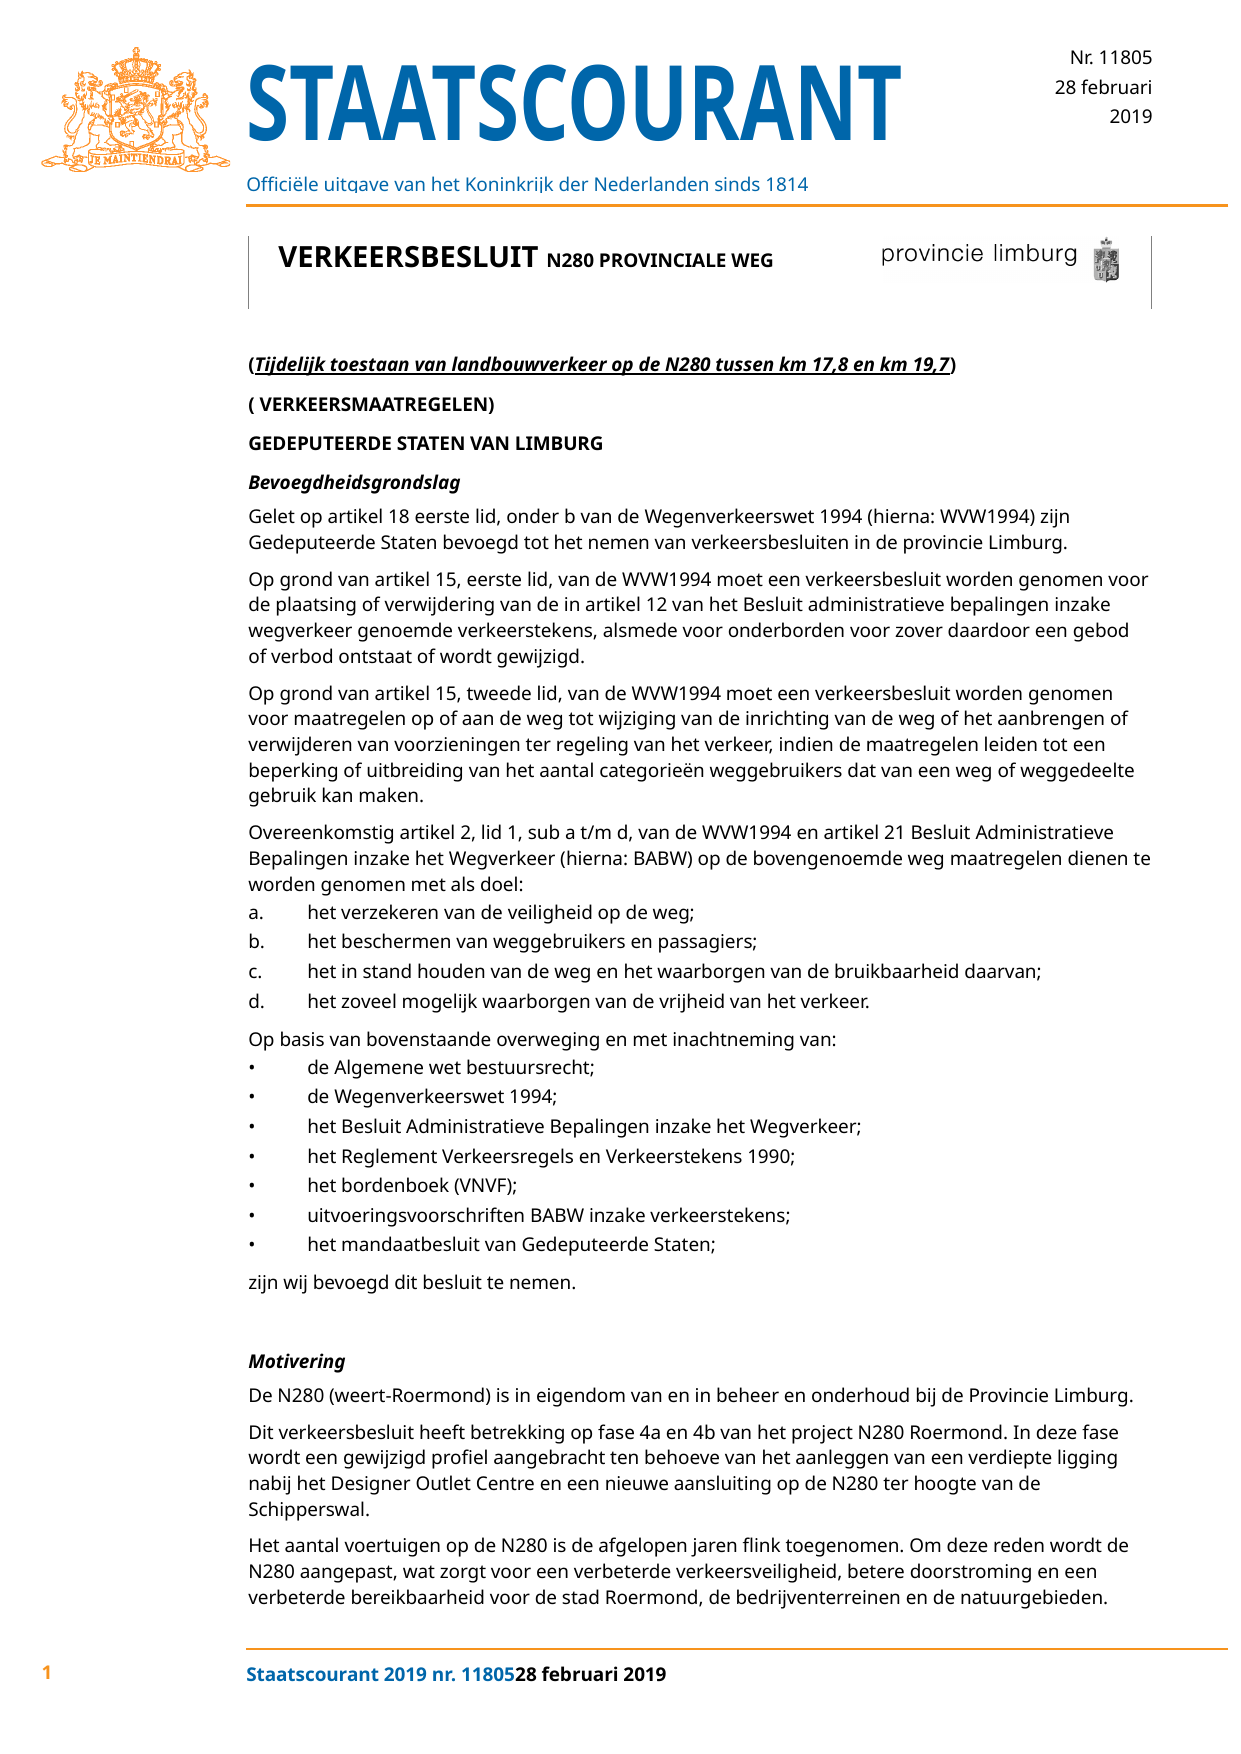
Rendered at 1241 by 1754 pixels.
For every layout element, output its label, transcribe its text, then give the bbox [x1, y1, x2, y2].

text Het aantal voertuigen op de N280 is de afgelopen jaren flink toegenomen. Om deze reden wordt de N280 aangepast, wat zorgt voor een verbeterde verkeersveiligheid, betere doorstroming en een verbeterde bereikbaarheid voor de stad Roermond, de bedrijventerreinen en de natuurgebieden. [248, 1533, 1152, 1610]
list het in stand houden van de weg en het waarborgen van de bruikbaarheid daarvan; [248, 958, 1152, 984]
table_header [850, 236, 1151, 309]
list het verzekeren van de veiligheid op de weg; [248, 899, 1152, 925]
picture [882, 236, 1119, 283]
list het bordenboek (VNVF); [248, 1172, 1152, 1198]
text Dit verkeersbesluit heeft betrekking op fase 4a en 4b van het project N280 Roermond. In deze fase wordt een gewijzigd profiel aangebracht ten behoeve van het aanleggen van een verdiepte ligging nabij het Designer Outlet Centre en een nieuwe aansluiting op de N280 ter hoogte van de Schipperswal. [248, 1419, 1152, 1522]
table_header VERKEERSBESLUIT N280 PROVINCIALE WEG [249, 236, 850, 309]
text De N280 (weert-Roermond) is in eigendom van en in beheer en onderhoud bij de Provincie Limburg. [248, 1382, 1152, 1408]
list het zoveel mogelijk waarborgen van de vrijheid van het verkeer. [248, 988, 1152, 1014]
text zijn wij bevoegd dit besluit te nemen. [248, 1269, 1152, 1295]
list het Besluit Administratieve Bepalingen inzake het Wegverkeer; [248, 1113, 1152, 1139]
text GEDEPUTEERDE STATEN VAN LIMBURG [248, 430, 1152, 456]
list het beschermen van weggebruikers en passagiers; [248, 929, 1152, 954]
text Op grond van artikel 15, eerste lid, van de WVW1994 moet een verkeersbesluit worden genomen voor de plaatsing of verwijdering van de in artikel 12 van het Besluit administratieve bepalingen inzake wegverkeer genoemde verkeerstekens, alsmede voor onderborden voor zover daardoor een gebod of verbod ontstaat of wordt gewijzigd. [248, 566, 1152, 669]
text Gelet op artikel 18 eerste lid, onder b van de Wegenverkeerswet 1994 (hierna: WVW1994) zijn Gedeputeerde Staten bevoegd tot het nemen van verkeersbesluiten in de provincie Limburg. [248, 503, 1152, 555]
list de Wegenverkeerswet 1994; [248, 1084, 1152, 1109]
text Op grond van artikel 15, tweede lid, van de WVW1994 moet een verkeersbesluit worden genomen voor maatregelen op of aan de weg tot wijziging van de inrichting van de weg of het aanbrengen of verwijderen van voorzieningen ter regeling van het verkeer, indien de maatregelen leiden tot een beperking of uitbreiding van het aantal categorieën weggebruikers dat van een weg of weggedeelte gebruik kan maken. [248, 680, 1152, 808]
list het mandaatbesluit van Gedeputeerde Staten; [248, 1232, 1152, 1257]
text ( VERKEERSMAATREGELEN) [248, 391, 1152, 417]
list uitvoeringsvoorschriften BABW inzake verkeerstekens; [248, 1202, 1152, 1228]
text Motivering [248, 1348, 1152, 1374]
list de Algemene wet bestuursrecht; [248, 1054, 1152, 1080]
text (Tijdelijk toestaan van landbouwverkeer op de N280 tussen km 17,8 en km 19,7) [248, 352, 1152, 377]
text Bevoegdheidsgrondslag [248, 469, 1152, 495]
picture [41, 47, 231, 172]
text Overeenkomstig artikel 2, lid 1, sub a t/m d, van de WVW1994 en artikel 21 Besluit Administratieve Bepalingen inzake het Wegverkeer (hierna: BABW) op de bovengenoemde weg maatregelen dienen te worden genomen met als doel: [248, 819, 1152, 897]
text Op basis van bovenstaande overweging en met inachtneming van: [248, 1026, 1152, 1052]
list het Reglement Verkeersregels en Verkeerstekens 1990; [248, 1143, 1152, 1169]
